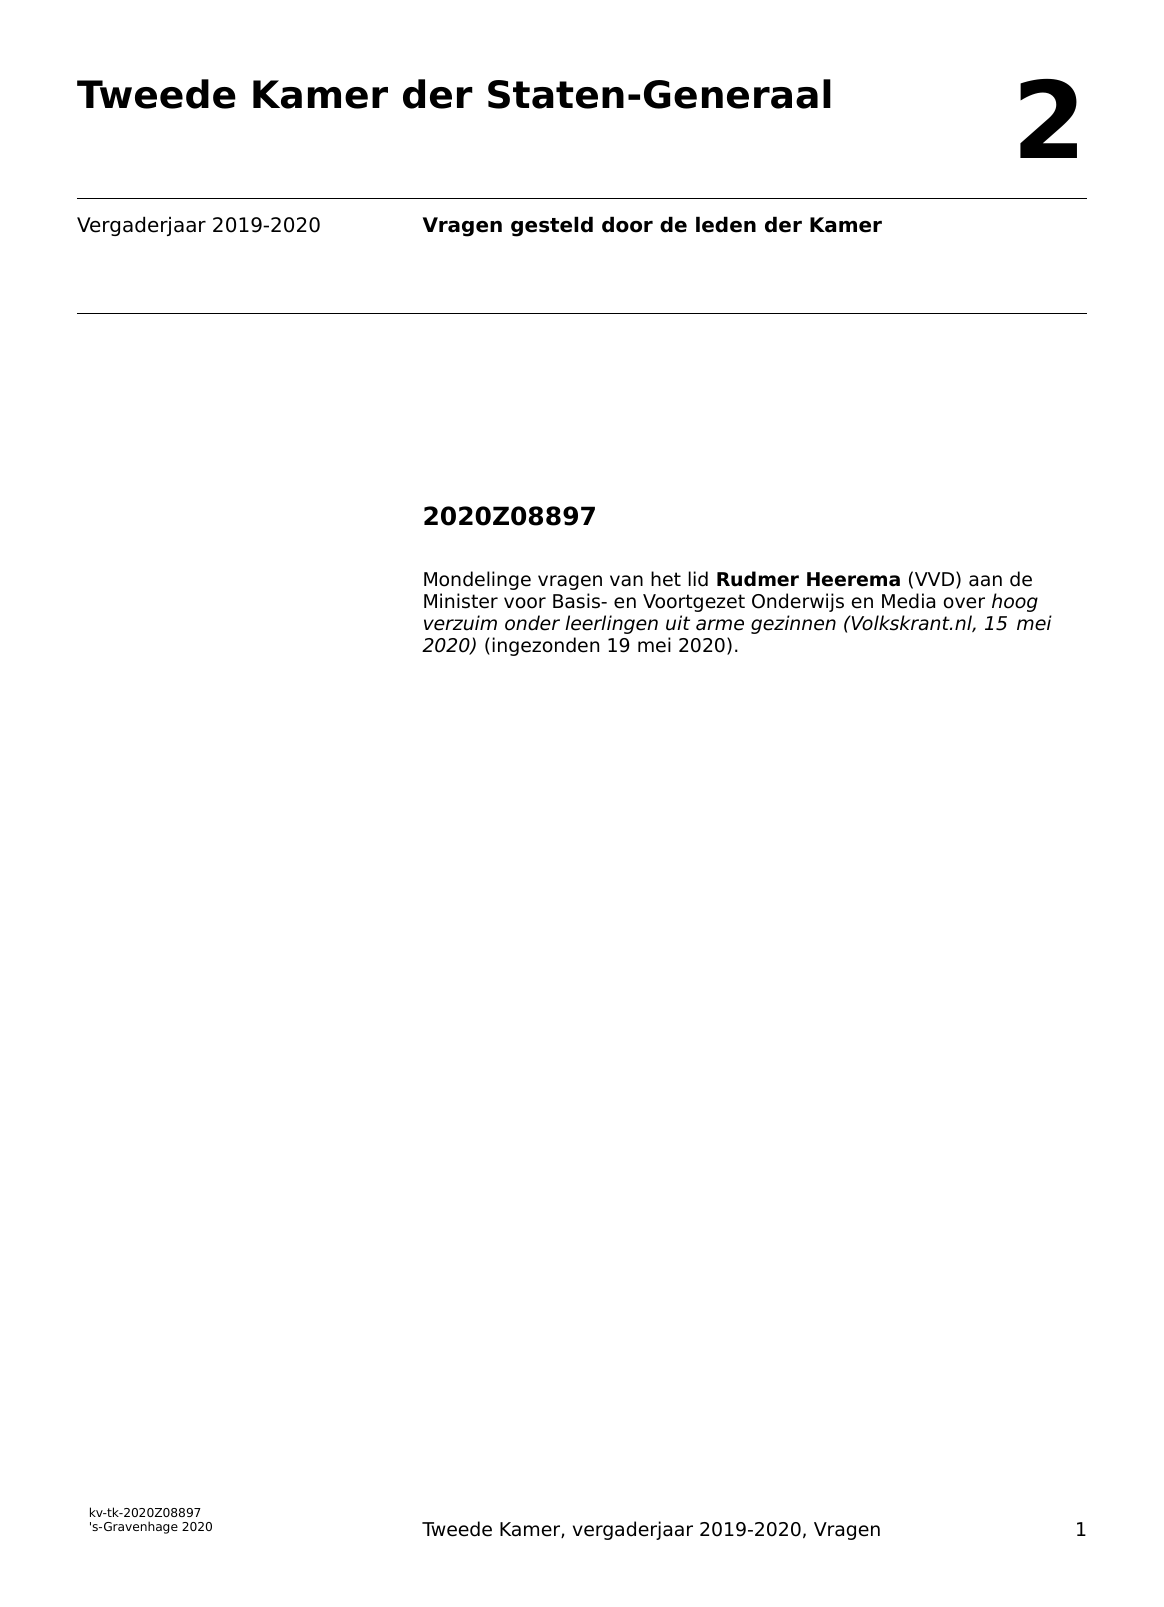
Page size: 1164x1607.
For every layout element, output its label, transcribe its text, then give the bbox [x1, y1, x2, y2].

text kv-tk-2020Z08897 [88, 1506, 323, 1520]
text 2020Z08897 [422, 502, 1087, 531]
table_cell Vergaderjaar 2019-2020 [77, 199, 422, 313]
table_header Tweede Kamer der Staten-Generaal [77, 59, 886, 198]
table_header 2 [886, 59, 1087, 198]
table_cell Vragen gesteld door de leden der Kamer [422, 199, 1087, 313]
text 's-Gravenhage 2020 [88, 1520, 323, 1534]
text Mondelinge vragen van het lid Rudmer Heerema (VVD) aan de Minister voor Basis- en Voortgezet Onderwijs en Media over hoog verzuim onder leerlingen uit arme gezinnen (Volkskrant.nl, 15 mei 2020) (ingezonden 19 mei 2020). [422, 569, 1087, 657]
